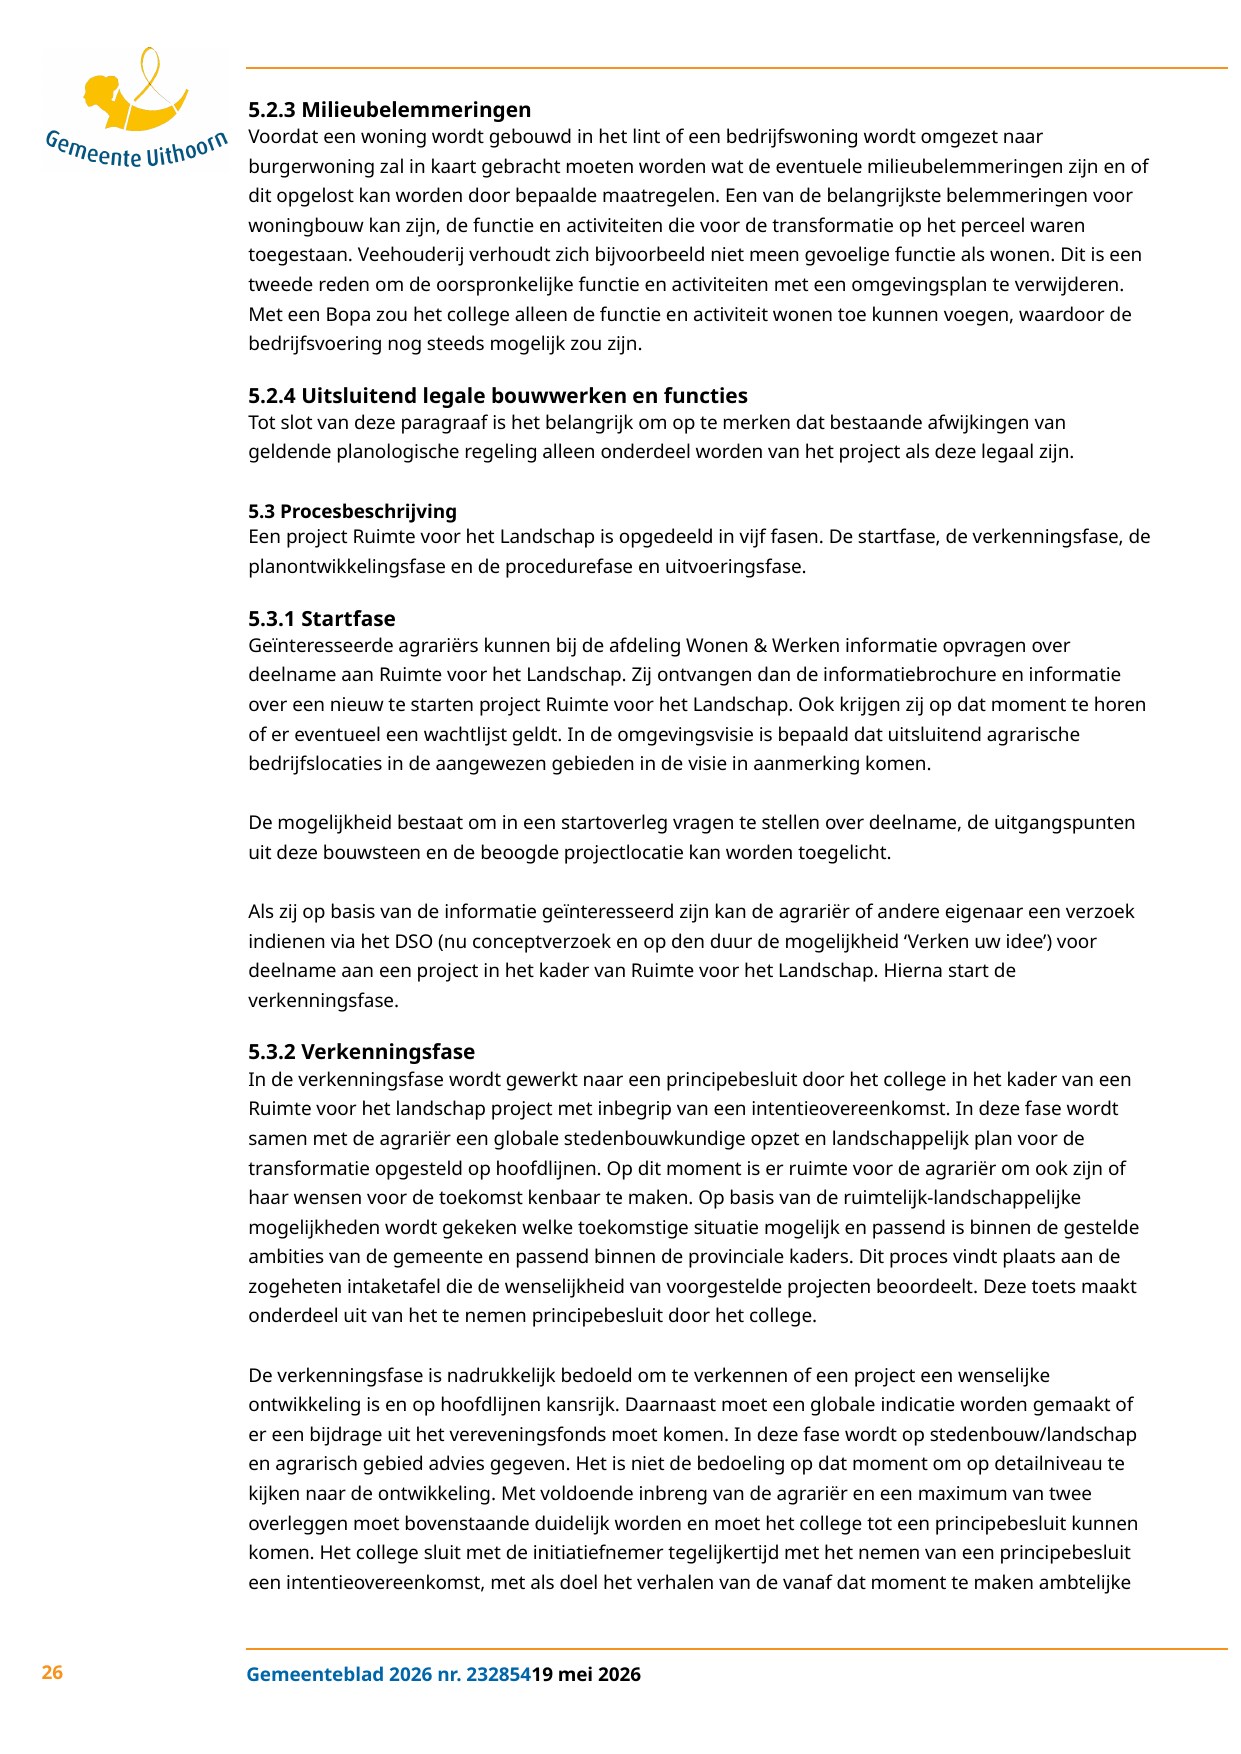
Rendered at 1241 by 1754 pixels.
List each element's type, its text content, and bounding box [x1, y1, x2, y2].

text Tot slot van deze paragraaf is het belangrijk om op te merken dat bestaande afwijkingen van geldende planologische regeling alleen onderdeel worden van het project als deze legaal zijn. [248, 409, 1152, 464]
picture [41, 47, 231, 172]
text 5.3.1 Startfase [248, 604, 1152, 632]
text De verkenningsfase is nadrukkelijk bedoeld om te verkennen of een project een wenselijke ontwikkeling is en op hoofdlijnen kansrijk. Daarnaast moet een globale indicatie worden gemaakt of er een bijdrage uit het vereveningsfonds moet komen. In deze fase wordt op stedenbouw/landschap en agrarisch gebied advies gegeven. Het is niet de bedoeling op dat moment om op detailniveau te kijken naar de ontwikkeling. Met voldoende inbreng van de agrariër en een maximum van twee overleggen moet bovenstaande duidelijk worden en moet het college tot een principebesluit kunnen komen. Het college sluit met de initiatiefnemer tegelijkertijd met het nemen van een principebesluit een intentieovereenkomst, met als doel het verhalen van de vanaf dat moment te maken ambtelijke [248, 1362, 1152, 1594]
text Een project Ruimte voor het Landschap is opgedeeld in vijf fasen. De startfase, de verkenningsfase, de planontwikkelingsfase en de procedurefase en uitvoeringsfase. [248, 524, 1152, 579]
text Als zij op basis van de informatie geïnteresseerd zijn kan de agrariër of andere eigenaar een verzoek indienen via het DSO (nu conceptverzoek en op den duur de mogelijkheid ‘Verken uw idee’) voor deelname aan een project in het kader van Ruimte voor het Landschap. Hierna start de verkenningsfase. [248, 898, 1152, 1013]
text Geïnteresseerde agrariërs kunnen bij de afdeling Wonen & Werken informatie opvragen over deelname aan Ruimte voor het Landschap. Zij ontvangen dan de informatiebrochure en informatie over een nieuw te starten project Ruimte voor het Landschap. Ook krijgen zij op dat moment te horen of er eventueel een wachtlijst geldt. In de omgevingsvisie is bepaald dat uitsluitend agrarische bedrijfslocaties in de aangewezen gebieden in de visie in aanmerking komen. [248, 632, 1152, 776]
text 5.3 Procesbeschrijving [248, 498, 1152, 524]
text 5.2.3 Milieubelemmeringen [248, 95, 1152, 123]
text 5.3.2 Verkenningsfase [248, 1037, 1152, 1066]
text De mogelijkheid bestaat om in een startoverleg vragen te stellen over deelname, de uitgangspunten uit deze bouwsteen en de beoogde projectlocatie kan worden toegelicht. [248, 809, 1152, 865]
text Voordat een woning wordt gebouwd in het lint of een bedrijfswoning wordt omgezet naar burgerwoning zal in kaart gebracht moeten worden wat de eventuele milieubelemmeringen zijn en of dit opgelost kan worden door bepaalde maatregelen. Een van de belangrijkste belemmeringen voor woningbouw kan zijn, de functie en activiteiten die voor de transformatie op het perceel waren toegestaan. Veehouderij verhoudt zich bijvoorbeeld niet meen gevoelige functie als wonen. Dit is een tweede reden om de oorspronkelijke functie en activiteiten met een omgevingsplan te verwijderen. Met een Bopa zou het college alleen de functie en activiteit wonen toe kunnen voegen, waardoor de bedrijfsvoering nog steeds mogelijk zou zijn. [248, 123, 1152, 356]
text In de verkenningsfase wordt gewerkt naar een principebesluit door het college in het kader van een Ruimte voor het landschap project met inbegrip van een intentieovereenkomst. In deze fase wordt samen met de agrariër een globale stedenbouwkundige opzet en landschappelijk plan voor de transformatie opgesteld op hoofdlijnen. Op dit moment is er ruimte voor de agrariër om ook zijn of haar wensen voor de toekomst kenbaar te maken. Op basis van de ruimtelijk-landschappelijke mogelijkheden wordt gekeken welke toekomstige situatie mogelijk en passend is binnen de gestelde ambities van de gemeente en passend binnen de provinciale kaders. Dit proces vindt plaats aan de zogeheten intaketafel die de wenselijkheid van voorgestelde projecten beoordeelt. Deze toets maakt onderdeel uit van het te nemen principebesluit door het college. [248, 1066, 1152, 1328]
text 5.2.4 Uitsluitend legale bouwwerken en functies [248, 381, 1152, 409]
